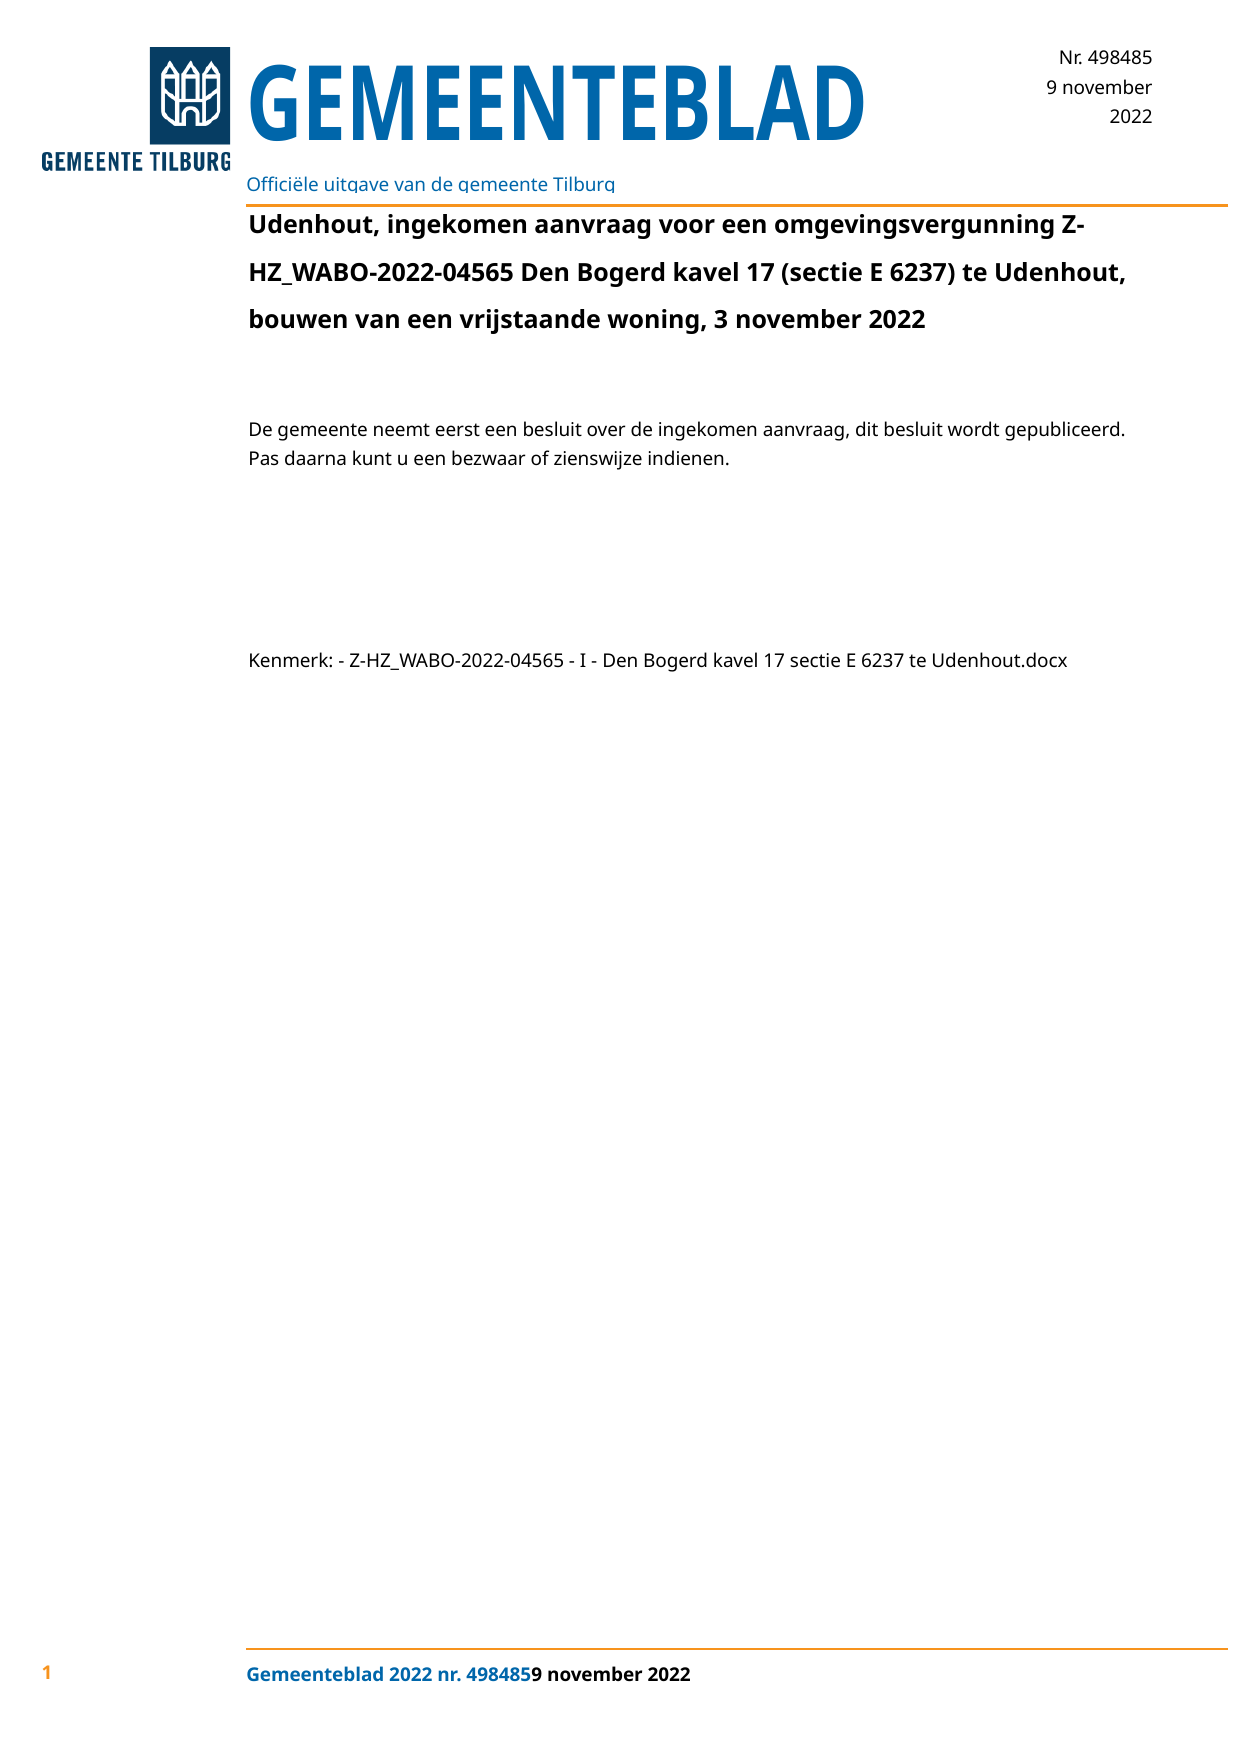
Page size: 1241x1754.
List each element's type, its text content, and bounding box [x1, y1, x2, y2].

text Kenmerk: - Z-HZ_WABO-2022-04565 - I - Den Bogerd kavel 17 sectie E 6237 te Udenhout.docx [248, 647, 1152, 673]
text De gemeente neemt eerst een besluit over de ingekomen aanvraag, dit besluit wordt gepubliceerd. Pas daarna kunt u een bezwaar of zienswijze indienen. [248, 416, 1152, 471]
picture [41, 47, 231, 172]
text Udenhout, ingekomen aanvraag voor een omgevingsvergunning Z-HZ_WABO-2022-04565 Den Bogerd kavel 17 (sectie E 6237) te Udenhout, bouwen van een vrijstaande woning, 3 november 2022 [248, 207, 1152, 336]
